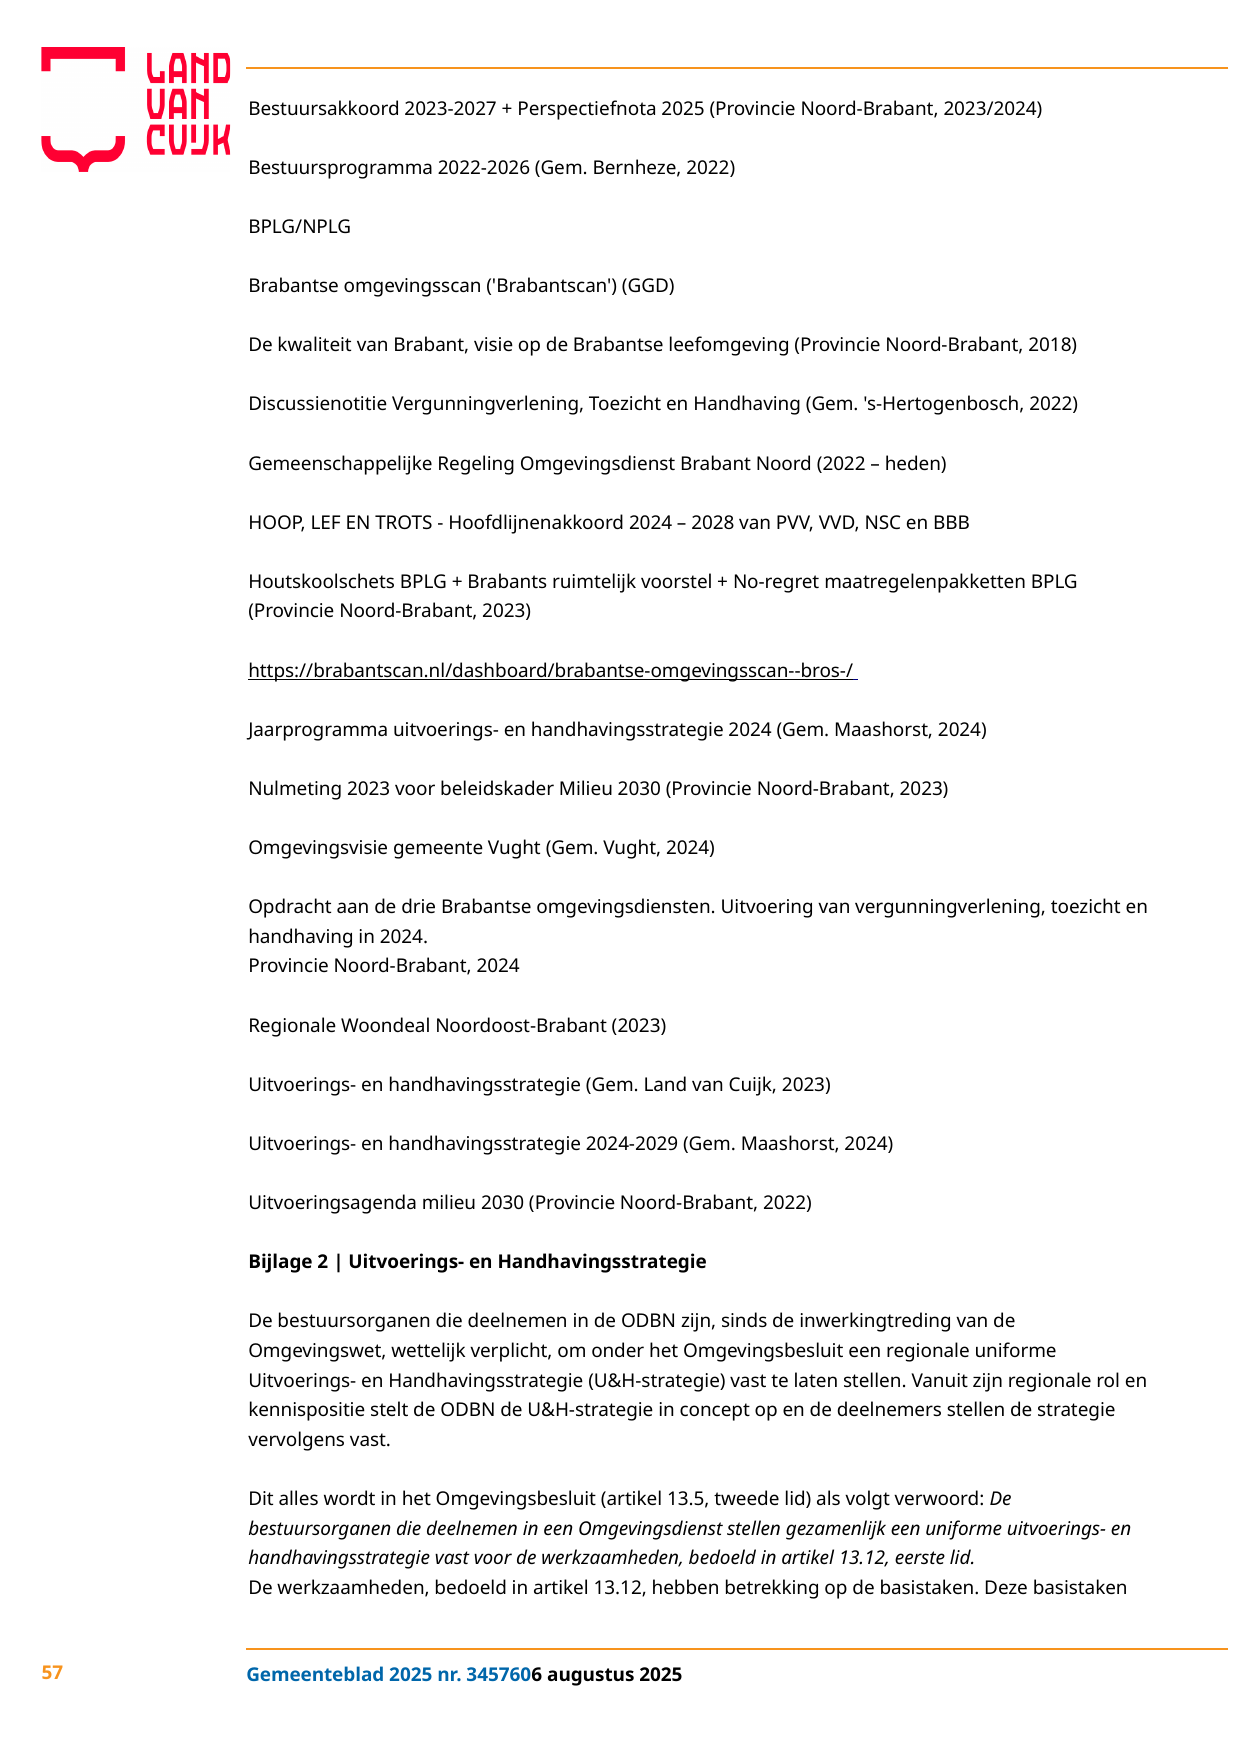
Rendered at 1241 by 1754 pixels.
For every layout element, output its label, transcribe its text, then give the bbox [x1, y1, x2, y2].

text Opdracht aan de drie Brabantse omgevingsdiensten. Uitvoering van vergunningverlening, toezicht en handhaving in 2024. [248, 893, 1152, 949]
text Discussienotitie Vergunningverlening, Toezicht en Handhaving (Gem. 's-Hertogenbosch, 2022) [248, 391, 1152, 416]
text Houtskoolschets BPLG + Brabants ruimtelijk voorstel + No-regret maatregelenpakketten BPLG (Provincie Noord-Brabant, 2023) [248, 568, 1152, 623]
text Omgevingsvisie gemeente Vught (Gem. Vught, 2024) [248, 834, 1152, 860]
text HOOP, LEF EN TROTS - Hoofdlijnenakkoord 2024 – 2028 van PVV, VVD, NSC en BBB [248, 509, 1152, 535]
text Gemeenschappelijke Regeling Omgevingsdienst Brabant Noord (2022 – heden) [248, 450, 1152, 476]
text Brabantse omgevingsscan ('Brabantscan') (GGD) [248, 272, 1152, 298]
text De kwaliteit van Brabant, visie op de Brabantse leefomgeving (Provincie Noord-Brabant, 2018) [248, 331, 1152, 357]
text Uitvoerings- en handhavingsstrategie 2024-2029 (Gem. Maashorst, 2024) [248, 1130, 1152, 1156]
text Bestuursakkoord 2023-2027 + Perspectiefnota 2025 (Provincie Noord-Brabant, 2023/2024) [248, 95, 1152, 121]
text Bestuursprogramma 2022-2026 (Gem. Bernheze, 2022) [248, 154, 1152, 180]
text Uitvoeringsagenda milieu 2030 (Provincie Noord-Brabant, 2022) [248, 1189, 1152, 1215]
text https://brabantscan.nl/dashboard/brabantse-omgevingsscan--bros-/ [248, 657, 1152, 683]
text Nulmeting 2023 voor beleidskader Milieu 2030 (Provincie Noord-Brabant, 2023) [248, 775, 1152, 801]
picture [41, 47, 231, 172]
text De bestuursorganen die deelnemen in de ODBN zijn, sinds de inwerkingtreding van de Omgevingswet, wettelijk verplicht, om onder het Omgevingsbesluit een regionale uniforme Uitvoerings- en Handhavingsstrategie (U&H-strategie) vast te laten stellen. Vanuit zijn regionale rol en kennispositie stelt de ODBN de U&H-strategie in concept op en de deelnemers stellen de strategie vervolgens vast. [248, 1308, 1152, 1452]
text Regionale Woondeal Noordoost-Brabant (2023) [248, 1012, 1152, 1038]
text Uitvoerings- en handhavingsstrategie (Gem. Land van Cuijk, 2023) [248, 1071, 1152, 1097]
text Jaarprogramma uitvoerings- en handhavingsstrategie 2024 (Gem. Maashorst, 2024) [248, 716, 1152, 742]
text De werkzaamheden, bedoeld in artikel 13.12, hebben betrekking op de basistaken. Deze basistaken [248, 1574, 1152, 1600]
text Dit alles wordt in het Omgevingsbesluit (artikel 13.5, tweede lid) als volgt verwoord: De bestuursorganen die deelnemen in een Omgevingsdienst stellen gezamenlijk een uniforme uitvoerings- en handhavingsstrategie vast voor de werkzaamheden, bedoeld in artikel 13.12, eerste lid. [248, 1485, 1152, 1570]
text Provincie Noord-Brabant, 2024 [248, 953, 1152, 978]
text BPLG/NPLG [248, 213, 1152, 239]
text Bijlage 2 | Uitvoerings- en Handhavingsstrategie [248, 1248, 1152, 1274]
